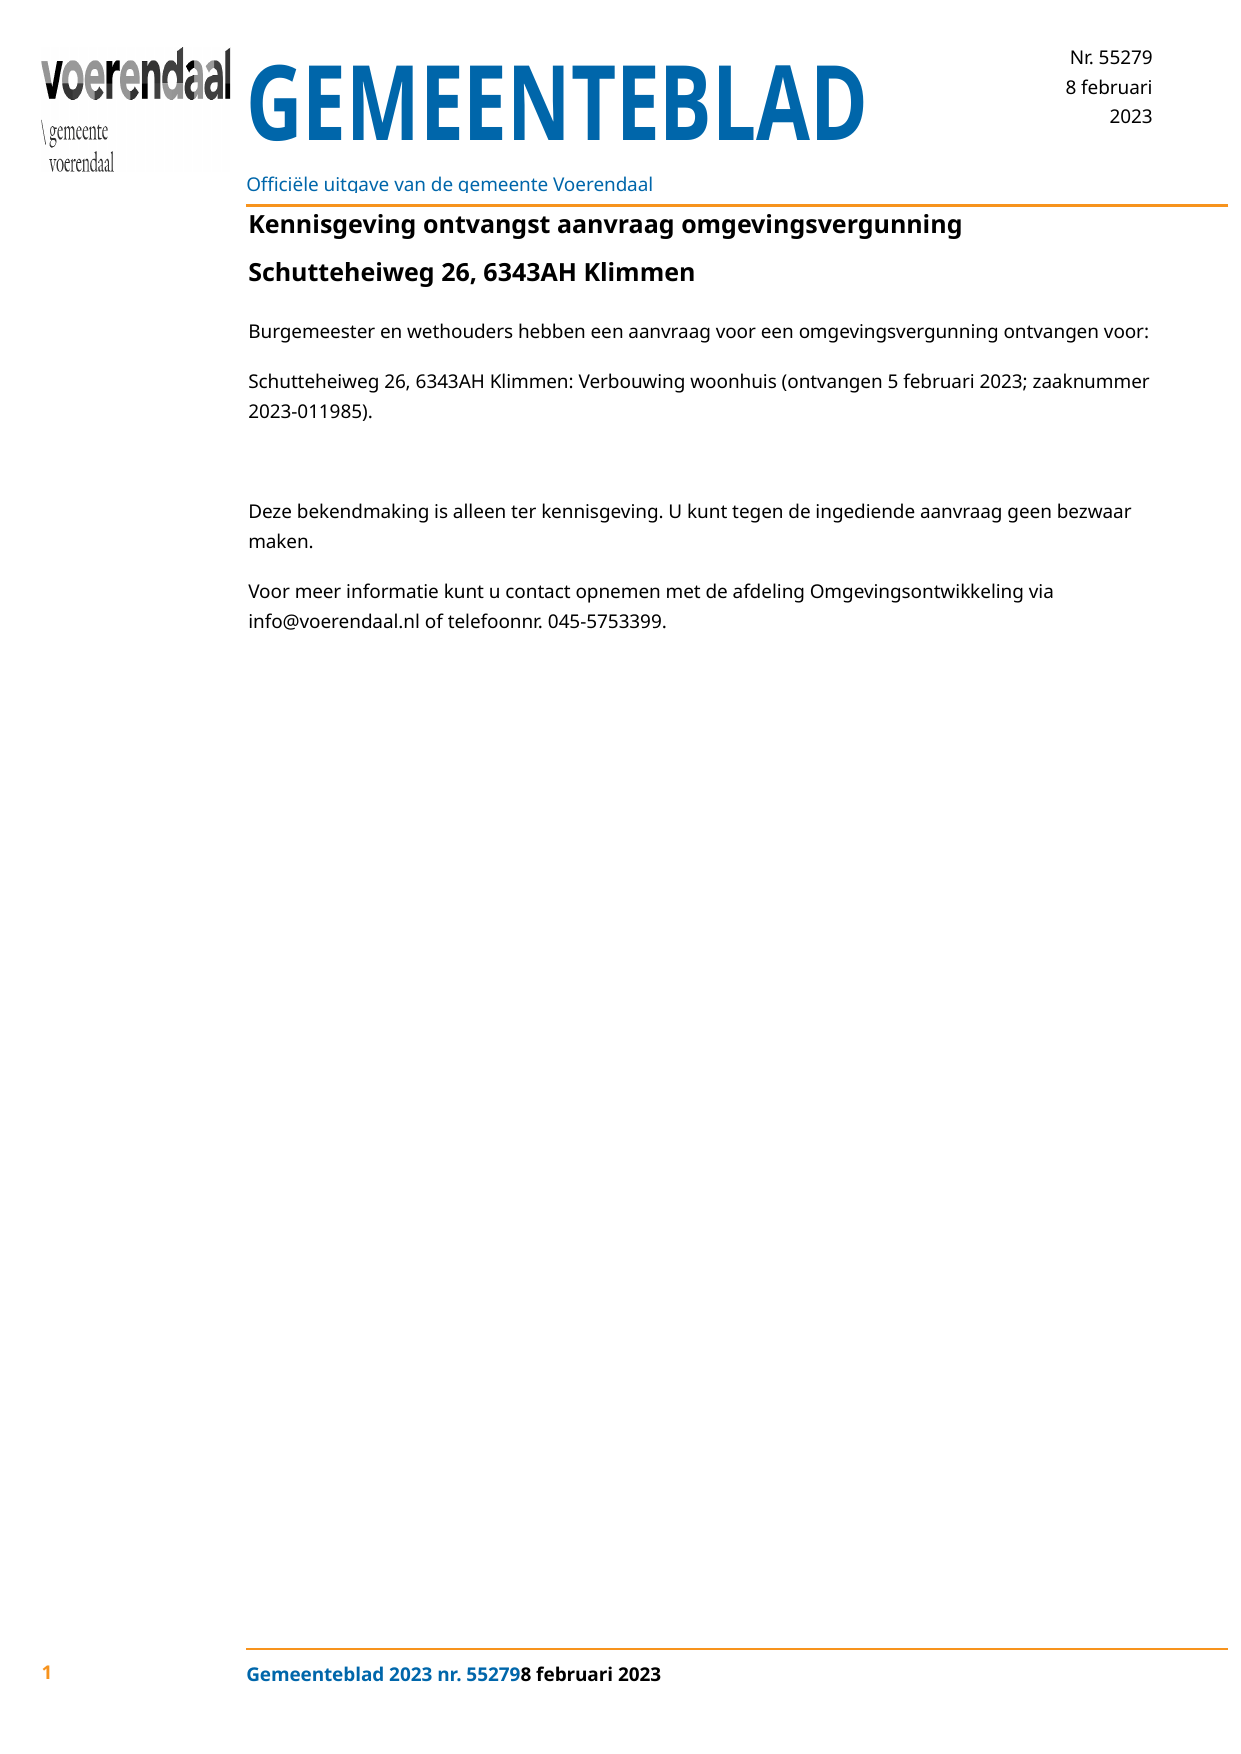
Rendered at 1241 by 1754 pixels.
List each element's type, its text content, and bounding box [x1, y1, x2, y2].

text Voor meer informatie kunt u contact opnemen met de afdeling Omgevingsontwikkeling via info@voerendaal.nl of telefoonnr. 045-5753399. [248, 579, 1152, 634]
text Kennisgeving ontvangst aanvraag omgevingsvergunning Schutteheiweg 26, 6343AH Klimmen [248, 207, 1152, 288]
text Deze bekendmaking is alleen ter kennisgeving. U kunt tegen de ingediende aanvraag geen bezwaar maken. [248, 499, 1152, 554]
text Schutteheiweg 26, 6343AH Klimmen: Verbouwing woonhuis (ontvangen 5 februari 2023; zaaknummer 2023-011985). [248, 368, 1152, 424]
picture [41, 47, 231, 172]
text Burgemeester en wethouders hebben een aanvraag voor een omgevingsvergunning ontvangen voor: [248, 318, 1152, 344]
